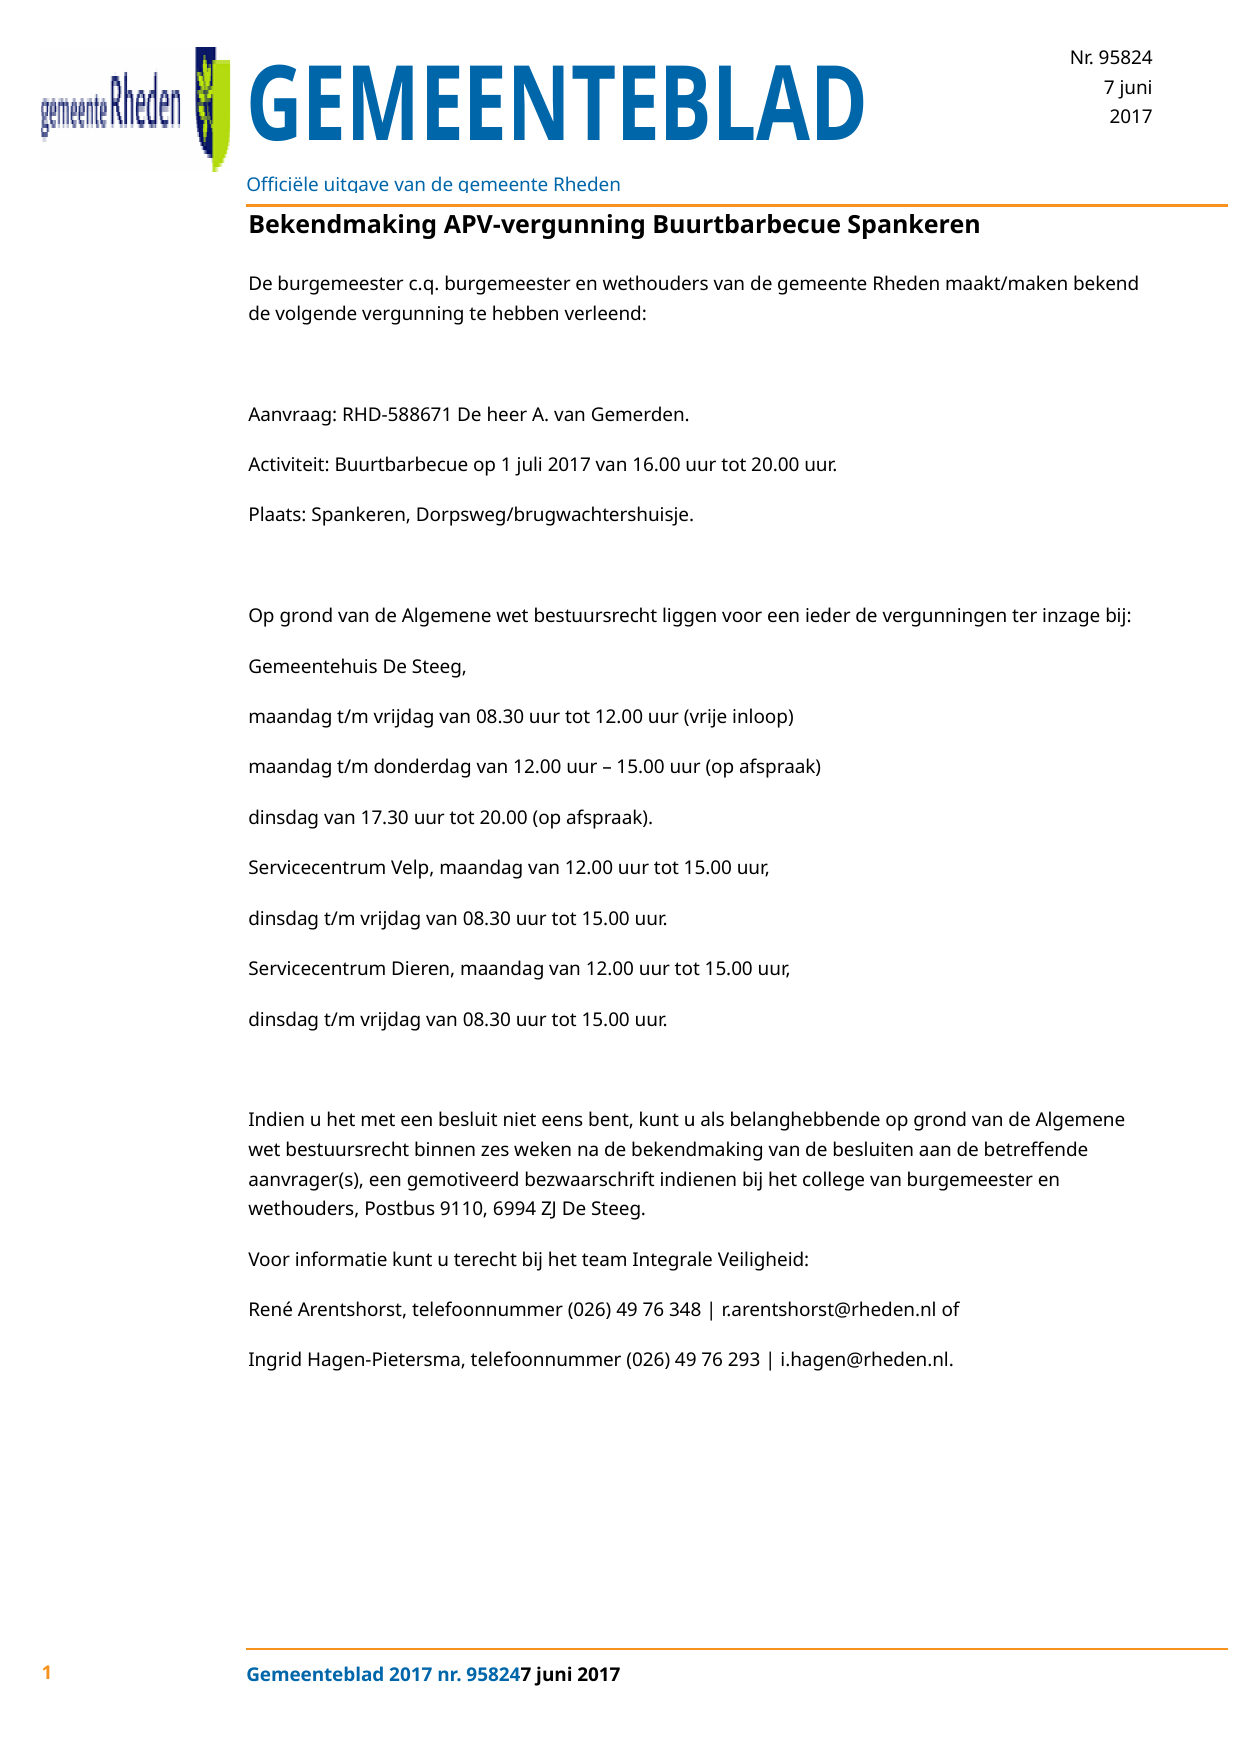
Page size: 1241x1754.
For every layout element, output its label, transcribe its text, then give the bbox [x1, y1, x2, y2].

text Indien u het met een besluit niet eens bent, kunt u als belanghebbende op grond van de Algemene wet bestuursrecht binnen zes weken na de bekendmaking van de besluiten aan de betreffende aanvrager(s), een gemotiveerd bezwaarschrift indienen bij het college van burgemeester en wethouders, Postbus 9110, 6994 ZJ De Steeg. [248, 1107, 1152, 1221]
text maandag t/m vrijdag van 08.30 uur tot 12.00 uur (vrije inloop) [248, 703, 1152, 729]
text dinsdag t/m vrijdag van 08.30 uur tot 15.00 uur. [248, 1006, 1152, 1031]
text Aanvraag: RHD-588671 De heer A. van Gemerden. [248, 401, 1152, 426]
text Ingrid Hagen-Pietersma, telefoonnummer (026) 49 76 293 | i.hagen@rheden.nl. [248, 1347, 1152, 1372]
text De burgemeester c.q. burgemeester en wethouders van de gemeente Rheden maakt/maken bekend de volgende vergunning te hebben verleend: [248, 270, 1152, 326]
text Voor informatie kunt u terecht bij het team Integrale Veiligheid: [248, 1246, 1152, 1271]
text Plaats: Spankeren, Dorpsweg/brugwachtershuisje. [248, 502, 1152, 527]
text René Arentshorst, telefoonnummer (026) 49 76 348 | r.arentshorst@rheden.nl of [248, 1296, 1152, 1322]
text Servicecentrum Velp, maandag van 12.00 uur tot 15.00 uur, [248, 854, 1152, 880]
text Gemeentehuis De Steeg, [248, 653, 1152, 678]
text Servicecentrum Dieren, maandag van 12.00 uur tot 15.00 uur, [248, 955, 1152, 981]
text dinsdag van 17.30 uur tot 20.00 (op afspraak). [248, 804, 1152, 830]
text Bekendmaking APV-vergunning Buurtbarbecue Spankeren [248, 207, 1152, 241]
text maandag t/m donderdag van 12.00 uur – 15.00 uur (op afspraak) [248, 754, 1152, 779]
picture [41, 47, 231, 172]
text dinsdag t/m vrijdag van 08.30 uur tot 15.00 uur. [248, 905, 1152, 931]
text Op grond van de Algemene wet bestuursrecht liggen voor een ieder de vergunningen ter inzage bij: [248, 602, 1152, 628]
text Activiteit: Buurtbarbecue op 1 juli 2017 van 16.00 uur tot 20.00 uur. [248, 451, 1152, 477]
